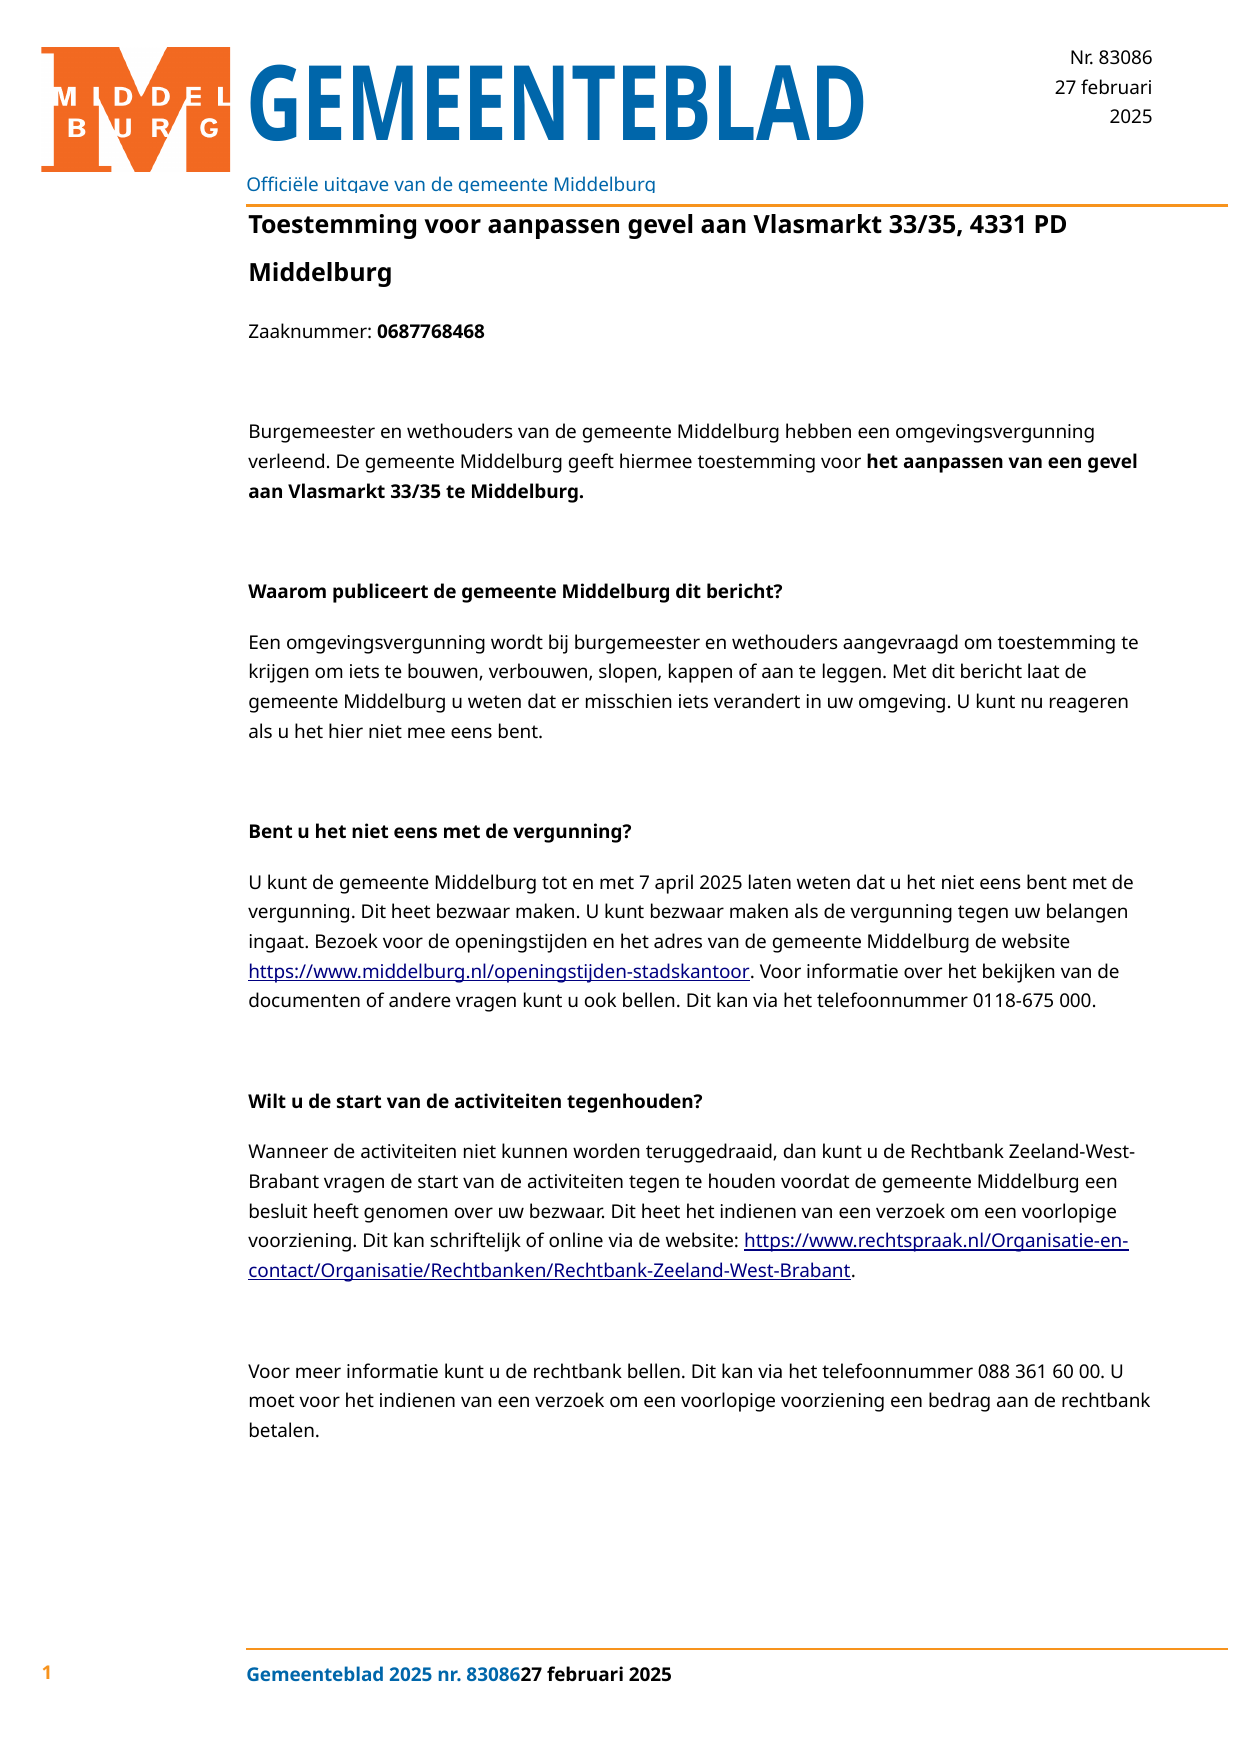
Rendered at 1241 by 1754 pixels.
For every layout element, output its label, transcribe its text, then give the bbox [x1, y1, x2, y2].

text Bent u het niet eens met de vergunning? [248, 819, 1152, 844]
picture [41, 47, 231, 172]
text Zaaknummer: 0687768468 [248, 318, 1152, 344]
text Een omgevingsvergunning wordt bij burgemeester en wethouders aangevraagd om toestemming te krijgen om iets te bouwen, verbouwen, slopen, kappen of aan te leggen. Met dit bericht laat de gemeente Middelburg u weten dat er misschien iets verandert in uw omgeving. U kunt nu reageren als u het hier niet mee eens bent. [248, 629, 1152, 744]
text Waarom publiceert de gemeente Middelburg dit bericht? [248, 579, 1152, 604]
text Toestemming voor aanpassen gevel aan Vlasmarkt 33/35, 4331 PD Middelburg [248, 207, 1152, 288]
text Wilt u de start van de activiteiten tegenhouden? [248, 1088, 1152, 1114]
text U kunt de gemeente Middelburg tot en met 7 april 2025 laten weten dat u het niet eens bent met de vergunning. Dit heet bezwaar maken. U kunt bezwaar maken als de vergunning tegen uw belangen ingaat. Bezoek voor de openingstijden en het adres van de gemeente Middelburg de website https://www.middelburg.nl/openingstijden-stadskantoor. Voor informatie over het bekijken van de documenten of andere vragen kunt u ook bellen. Dit kan via het telefoonnummer 0118-675 000. [248, 869, 1152, 1013]
text Voor meer informatie kunt u de rechtbank bellen. Dit kan via het telefoonnummer 088 361 60 00. U moet voor het indienen van een verzoek om een voorlopige voorziening een bedrag aan de rechtbank betalen. [248, 1358, 1152, 1443]
text Wanneer de activiteiten niet kunnen worden teruggedraaid, dan kunt u de Rechtbank Zeeland-West-Brabant vragen de start van de activiteiten tegen te houden voordat de gemeente Middelburg een besluit heeft genomen over uw bezwaar. Dit heet het indienen van een verzoek om een voorlopige voorziening. Dit kan schriftelijk of online via de website: https://www.rechtspraak.nl/Organisatie-en-contact/Organisatie/Rechtbanken/Rechtbank-Zeeland-West-Brabant. [248, 1139, 1152, 1283]
text Burgemeester en wethouders van de gemeente Middelburg hebben een omgevingsvergunning verleend. De gemeente Middelburg geeft hiermee toestemming voor het aanpassen van een gevel aan Vlasmarkt 33/35 te Middelburg. [248, 419, 1152, 504]
